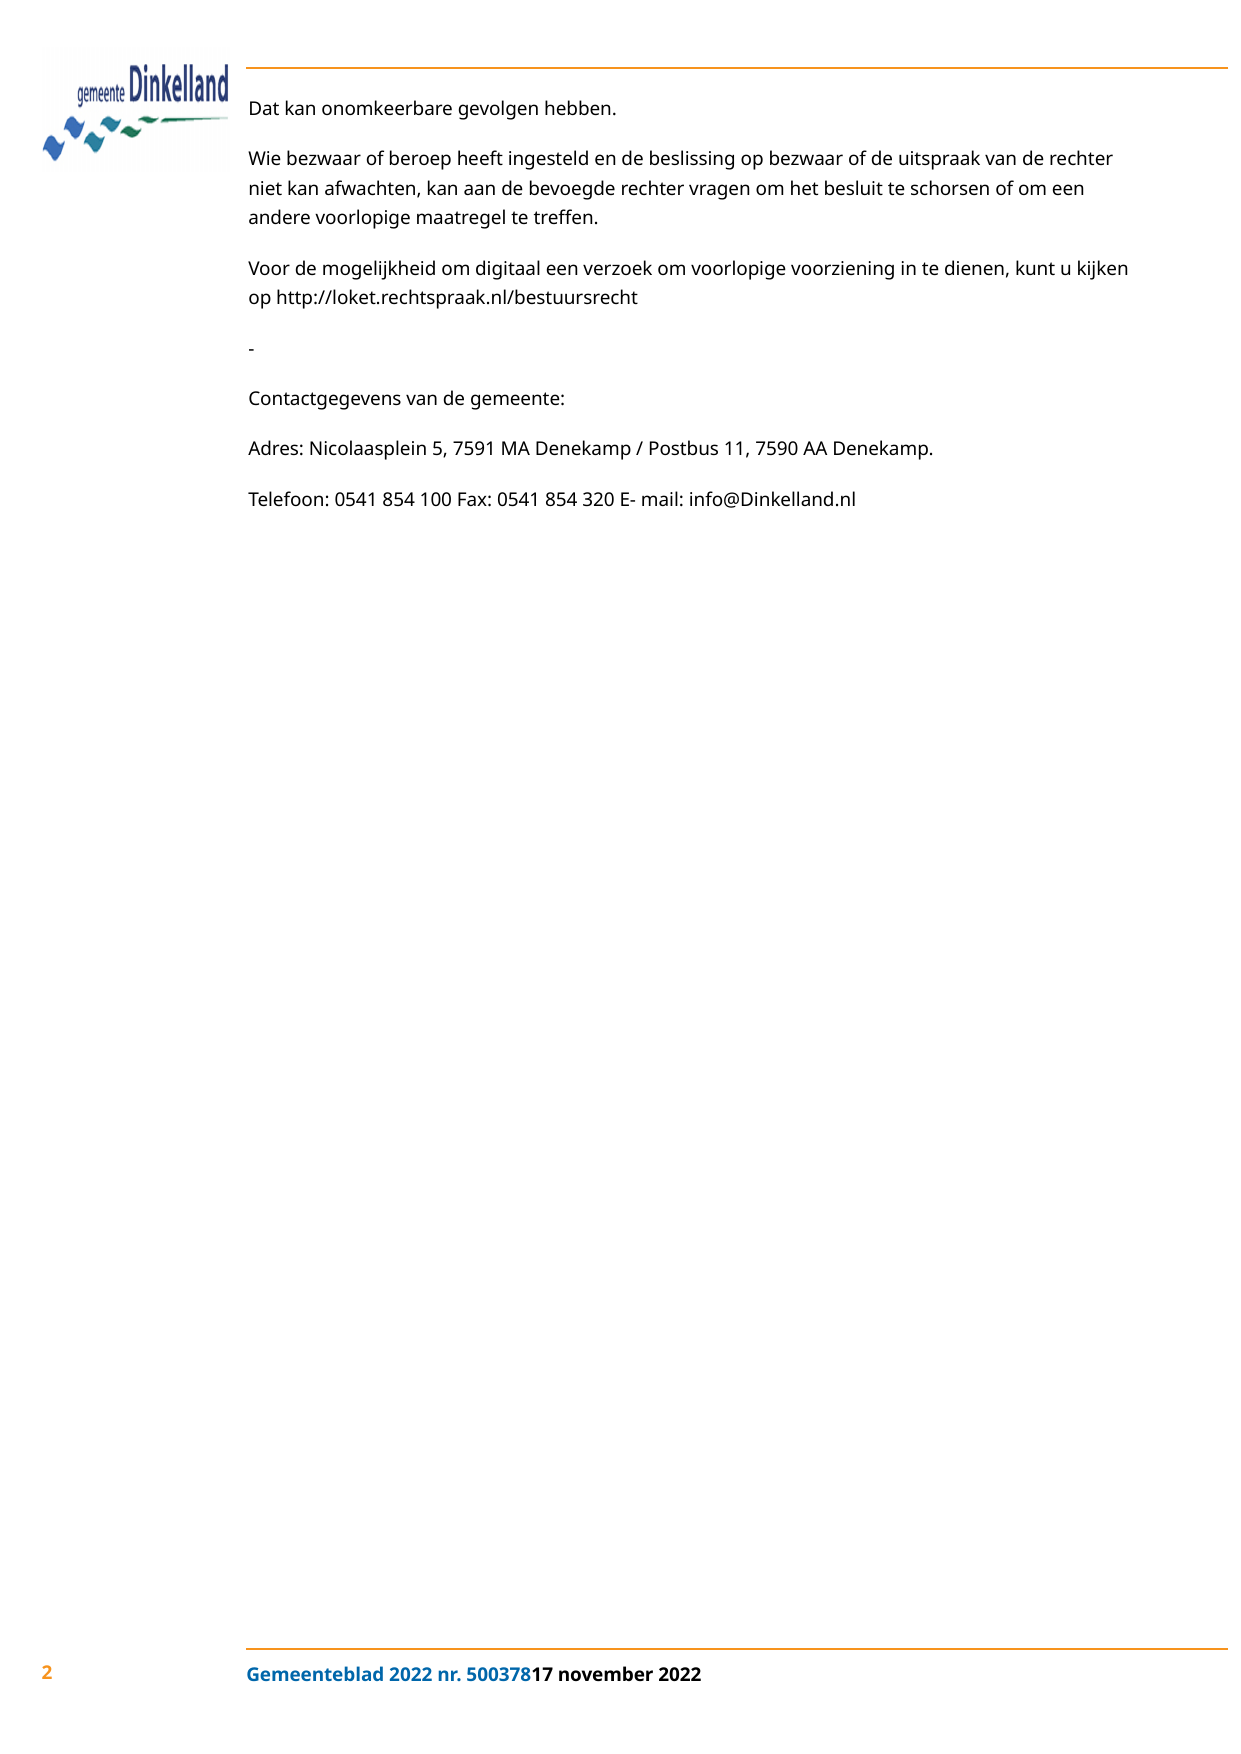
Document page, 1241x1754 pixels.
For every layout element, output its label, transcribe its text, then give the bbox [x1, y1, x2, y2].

text Telefoon: 0541 854 100 Fax: 0541 854 320 E- mail: info@Dinkelland.nl [248, 486, 1152, 512]
text Dat kan onomkeerbare gevolgen hebben. [248, 95, 1152, 121]
text Voor de mogelijkheid om digitaal een verzoek om voorlopige voorziening in te dienen, kunt u kijken op http://loket.rechtspraak.nl/bestuursrecht [248, 255, 1152, 310]
text Contactgegevens van de gemeente: [248, 385, 1152, 411]
picture [41, 47, 231, 172]
text - [248, 335, 1152, 361]
text Wie bezwaar of beroep heeft ingesteld en de beslissing op bezwaar of de uitspraak van de rechter niet kan afwachten, kan aan de bevoegde rechter vragen om het besluit te schorsen of om een andere voorlopige maatregel te treffen. [248, 145, 1152, 230]
text Adres: Nicolaasplein 5, 7591 MA Denekamp / Postbus 11, 7590 AA Denekamp. [248, 436, 1152, 461]
